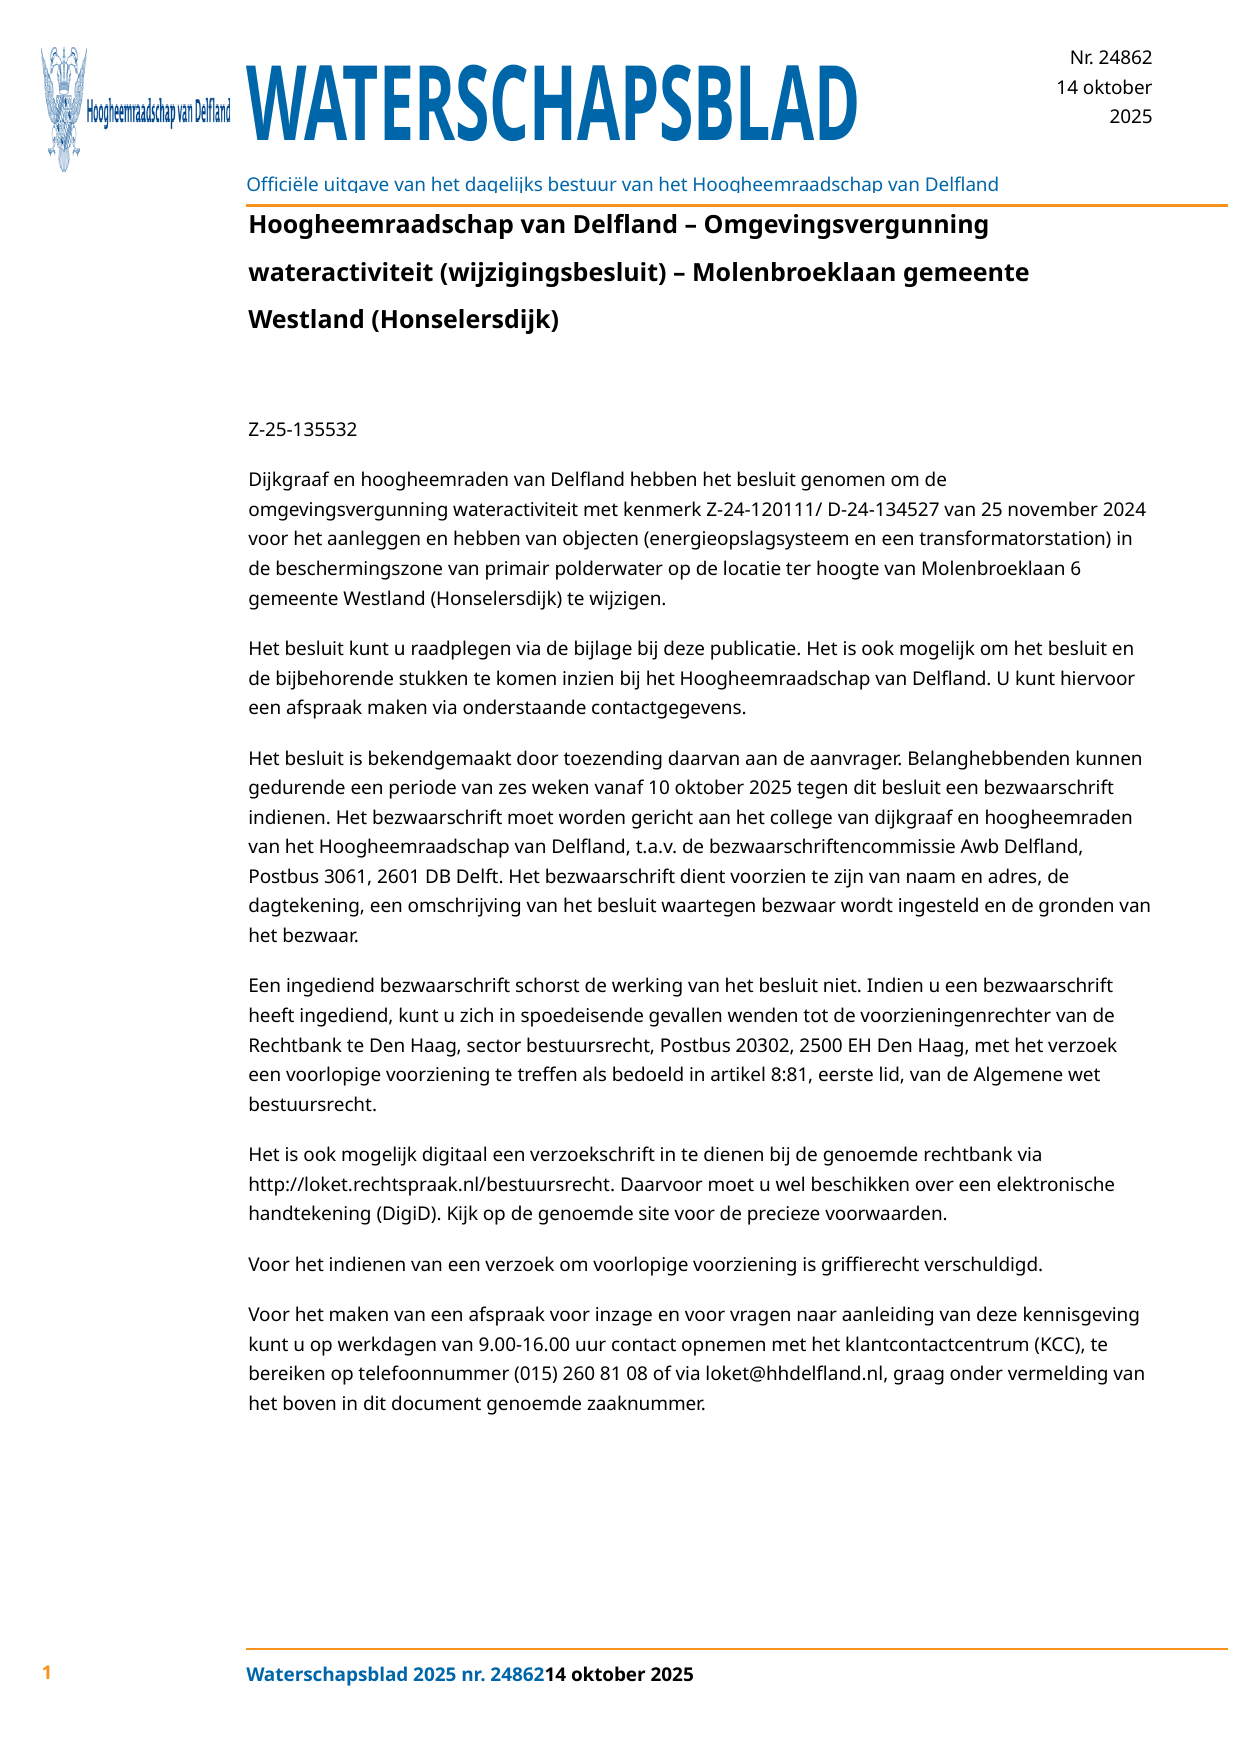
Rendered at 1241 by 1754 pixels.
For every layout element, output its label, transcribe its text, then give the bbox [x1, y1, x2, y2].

text Hoogheemraadschap van Delfland – Omgevingsvergunning wateractiviteit (wijzigingsbesluit) – Molenbroeklaan gemeente Westland (Honselersdijk) [248, 207, 1152, 336]
text Z-25-135532 [248, 416, 1152, 442]
text Het besluit kunt u raadplegen via de bijlage bij deze publicatie. Het is ook mogelijk om het besluit en de bijbehorende stukken te komen inzien bij het Hoogheemraadschap van Delfland. U kunt hiervoor een afspraak maken via onderstaande contactgegevens. [248, 635, 1152, 720]
text Een ingediend bezwaarschrift schorst de werking van het besluit niet. Indien u een bezwaarschrift heeft ingediend, kunt u zich in spoedeisende gevallen wenden tot de voorzieningenrechter van de Rechtbank te Den Haag, sector bestuursrecht, Postbus 20302, 2500 EH Den Haag, met het verzoek een voorlopige voorziening te treffen als bedoeld in artikel 8:81, eerste lid, van de Algemene wet bestuursrecht. [248, 973, 1152, 1117]
picture [41, 47, 231, 172]
text Voor het maken van een afspraak voor inzage en voor vragen naar aanleiding van deze kennisgeving kunt u op werkdagen van 9.00-16.00 uur contact opnemen met het klantcontactcentrum (KCC), te bereiken op telefoonnummer (015) 260 81 08 of via loket@hhdelfland.nl, graag onder vermelding van het boven in dit document genoemde zaaknummer. [248, 1301, 1152, 1416]
text Voor het indienen van een verzoek om voorlopige voorziening is griffierecht verschuldigd. [248, 1251, 1152, 1277]
text Het is ook mogelijk digitaal een verzoekschrift in te dienen bij de genoemde rechtbank via http://loket.rechtspraak.nl/bestuursrecht. Daarvoor moet u wel beschikken over een elektronische handtekening (DigiD). Kijk op de genoemde site voor de precieze voorwaarden. [248, 1141, 1152, 1226]
text Dijkgraaf en hoogheemraden van Delfland hebben het besluit genomen om de omgevingsvergunning wateractiviteit met kenmerk Z-24-120111/ D-24-134527 van 25 november 2024 voor het aanleggen en hebben van objecten (energieopslagsysteem en een transformatorstation) in de beschermingszone van primair polderwater op de locatie ter hoogte van Molenbroeklaan 6 gemeente Westland (Honselersdijk) te wijzigen. [248, 466, 1152, 610]
text Het besluit is bekendgemaakt door toezending daarvan aan de aanvrager. Belanghebbenden kunnen gedurende een periode van zes weken vanaf 10 oktober 2025 tegen dit besluit een bezwaarschrift indienen. Het bezwaarschrift moet worden gericht aan het college van dijkgraaf en hoogheemraden van het Hoogheemraadschap van Delfland, t.a.v. de bezwaarschriftencommissie Awb Delfland, Postbus 3061, 2601 DB Delft. Het bezwaarschrift dient voorzien te zijn van naam en adres, de dagtekening, een omschrijving van het besluit waartegen bezwaar wordt ingesteld en de gronden van het bezwaar. [248, 745, 1152, 948]
